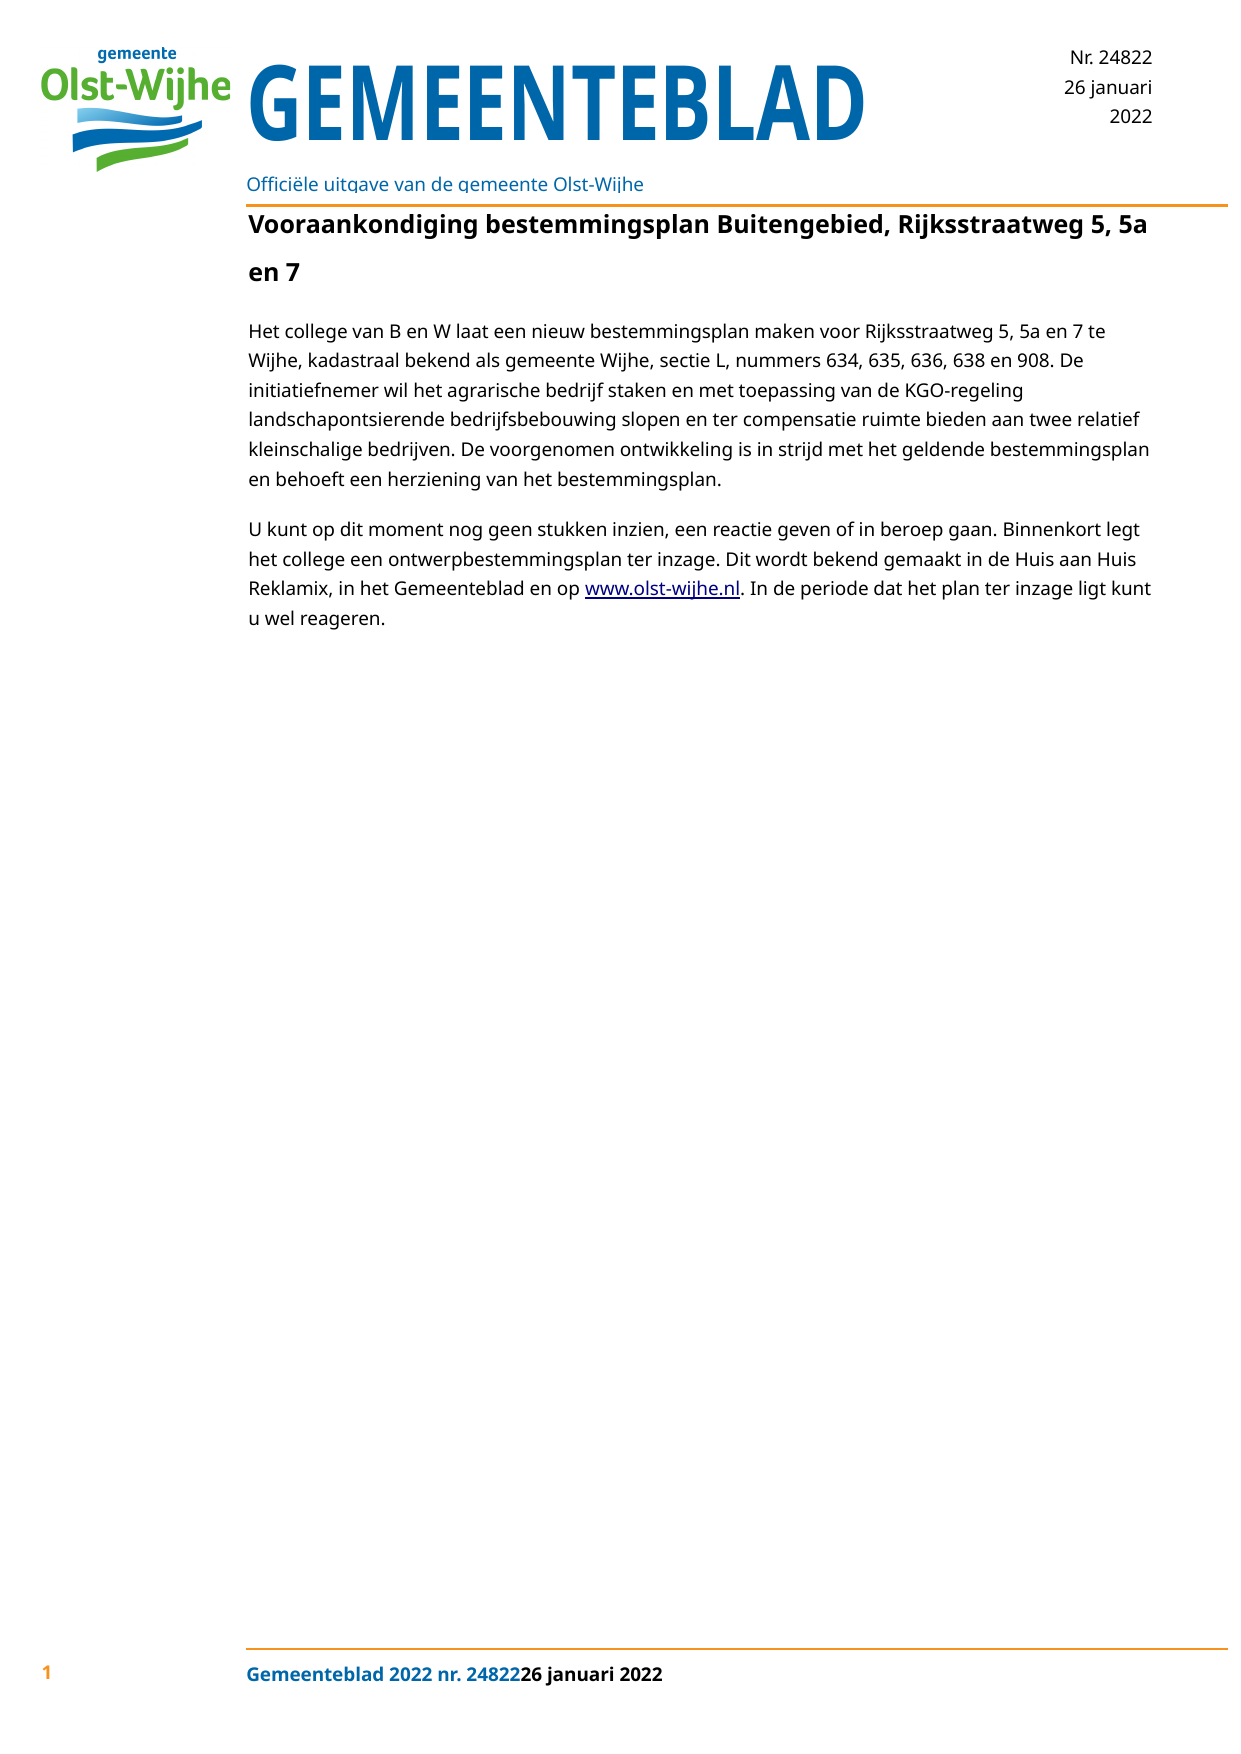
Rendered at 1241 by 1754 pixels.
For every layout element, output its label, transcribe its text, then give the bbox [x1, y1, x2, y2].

text Vooraankondiging bestemmingsplan Buitengebied, Rijksstraatweg 5, 5a en 7 [248, 207, 1152, 288]
text U kunt op dit moment nog geen stukken inzien, een reactie geven of in beroep gaan. Binnenkort legt het college een ontwerpbestemmingsplan ter inzage. Dit wordt bekend gemaakt in de Huis aan Huis Reklamix, in het Gemeenteblad en op www.olst-wijhe.nl. In de periode dat het plan ter inzage ligt kunt u wel reageren. [248, 516, 1152, 631]
text Het college van B en W laat een nieuw bestemmingsplan maken voor Rijksstraatweg 5, 5a en 7 te Wijhe, kadastraal bekend als gemeente Wijhe, sectie L, nummers 634, 635, 636, 638 en 908. De initiatiefnemer wil het agrarische bedrijf staken en met toepassing van de KGO-regeling landschapontsierende bedrijfsbebouwing slopen en ter compensatie ruimte bieden aan twee relatief kleinschalige bedrijven. De voorgenomen ontwikkeling is in strijd met het geldende bestemmingsplan en behoeft een herziening van het bestemmingsplan. [248, 318, 1152, 492]
picture [41, 47, 231, 172]
